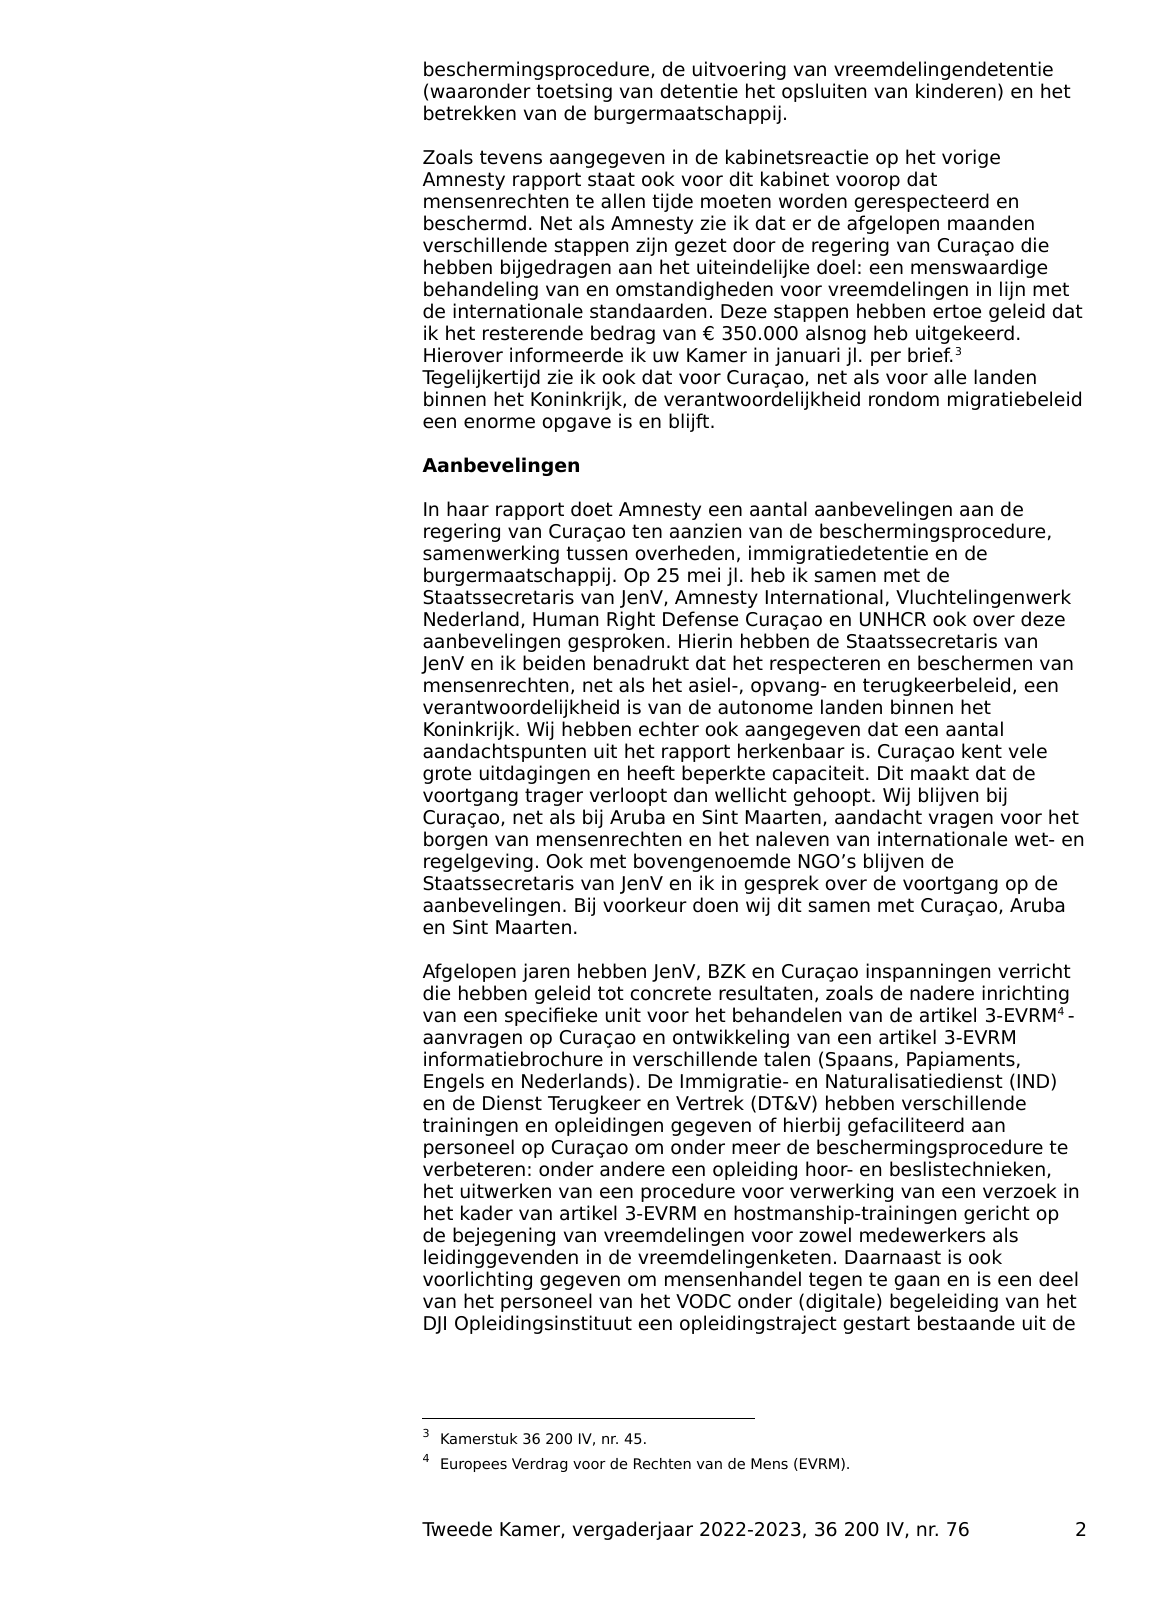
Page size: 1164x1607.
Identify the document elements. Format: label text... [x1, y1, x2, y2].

text Zoals tevens aangegeven in de kabinetsreactie op het vorige Amnesty rapport staat ook voor dit kabinet voorop dat mensenrechten te allen tijde moeten worden gerespecteerd en beschermd. Net als Amnesty zie ik dat er de afgelopen maanden verschillende stappen zijn gezet door de regering van Curaçao die hebben bijgedragen aan het uiteindelijke doel: een menswaardige behandeling van en omstandigheden voor vreemdelingen in lijn met de internationale standaarden. Deze stappen hebben ertoe geleid dat ik het resterende bedrag van € 350.000 alsnog heb uitgekeerd. Hierover informeerde ik uw Kamer in januari jl. per brief. Tegelijkertijd zie ik ook dat voor Curaçao, net als voor alle landen binnen het Koninkrijk, de verantwoordelijkheid rondom migratiebeleid een enorme opgave is en blijft. [422, 147, 1087, 433]
text Afgelopen jaren hebben JenV, BZK en Curaçao inspanningen verricht die hebben geleid tot concrete resultaten, zoals de nadere inrichting van een specifieke unit voor het behandelen van de artikel 3-EVRM-aanvragen op Curaçao en ontwikkeling van een artikel 3-EVRM informatiebrochure in verschillende talen (Spaans, Papiaments, Engels en Nederlands). De Immigratie- en Naturalisatiedienst (IND) en de Dienst Terugkeer en Vertrek (DT&V) hebben verschillende trainingen en opleidingen gegeven of hierbij gefaciliteerd aan personeel op Curaçao om onder meer de beschermingsprocedure te verbeteren: onder andere een opleiding hoor- en beslistechnieken, het uitwerken van een procedure voor verwerking van een verzoek in het kader van artikel 3-EVRM en hostmanship-trainingen gericht op de bejegening van vreemdelingen voor zowel medewerkers als leidinggevenden in de vreemdelingenketen. Daarnaast is ook voorlichting gegeven om mensenhandel tegen te gaan en is een deel van het personeel van het VODC onder (digitale) begeleiding van het DJI Opleidingsinstituut een opleidingstraject gestart bestaande uit de [422, 961, 1087, 1335]
subtitle Aanbevelingen [422, 455, 1087, 477]
text In haar rapport doet Amnesty een aantal aanbevelingen aan de regering van Curaçao ten aanzien van de beschermingsprocedure, samenwerking tussen overheden, immigratiedetentie en de burgermaatschappij. Op 25 mei jl. heb ik samen met de Staatssecretaris van JenV, Amnesty International, Vluchtelingenwerk Nederland, Human Right Defense Curaçao en UNHCR ook over deze aanbevelingen gesproken. Hierin hebben de Staatssecretaris van JenV en ik beiden benadrukt dat het respecteren en beschermen van mensenrechten, net als het asiel-, opvang- en terugkeerbeleid, een verantwoordelijkheid is van de autonome landen binnen het Koninkrijk. Wij hebben echter ook aangegeven dat een aantal aandachtspunten uit het rapport herkenbaar is. Curaçao kent vele grote uitdagingen en heeft beperkte capaciteit. Dit maakt dat de voortgang trager verloopt dan wellicht gehoopt. Wij blijven bij Curaçao, net als bij Aruba en Sint Maarten, aandacht vragen voor het borgen van mensenrechten en het naleven van internationale wet- en regelgeving. Ook met bovengenoemde NGO’s blijven de Staatssecretaris van JenV en ik in gesprek over de voortgang op de aanbevelingen. Bij voorkeur doen wij dit samen met Curaçao, Aruba en Sint Maarten. [422, 499, 1087, 939]
text beschermingsprocedure, de uitvoering van vreemdelingendetentie (waaronder toetsing van detentie het opsluiten van kinderen) en het betrekken van de burgermaatschappij. [422, 59, 1087, 125]
text Kamerstuk 36 200 IV, nr. 45. [422, 1427, 1087, 1449]
text Europees Verdrag voor de Rechten van de Mens (EVRM). [422, 1452, 1087, 1474]
